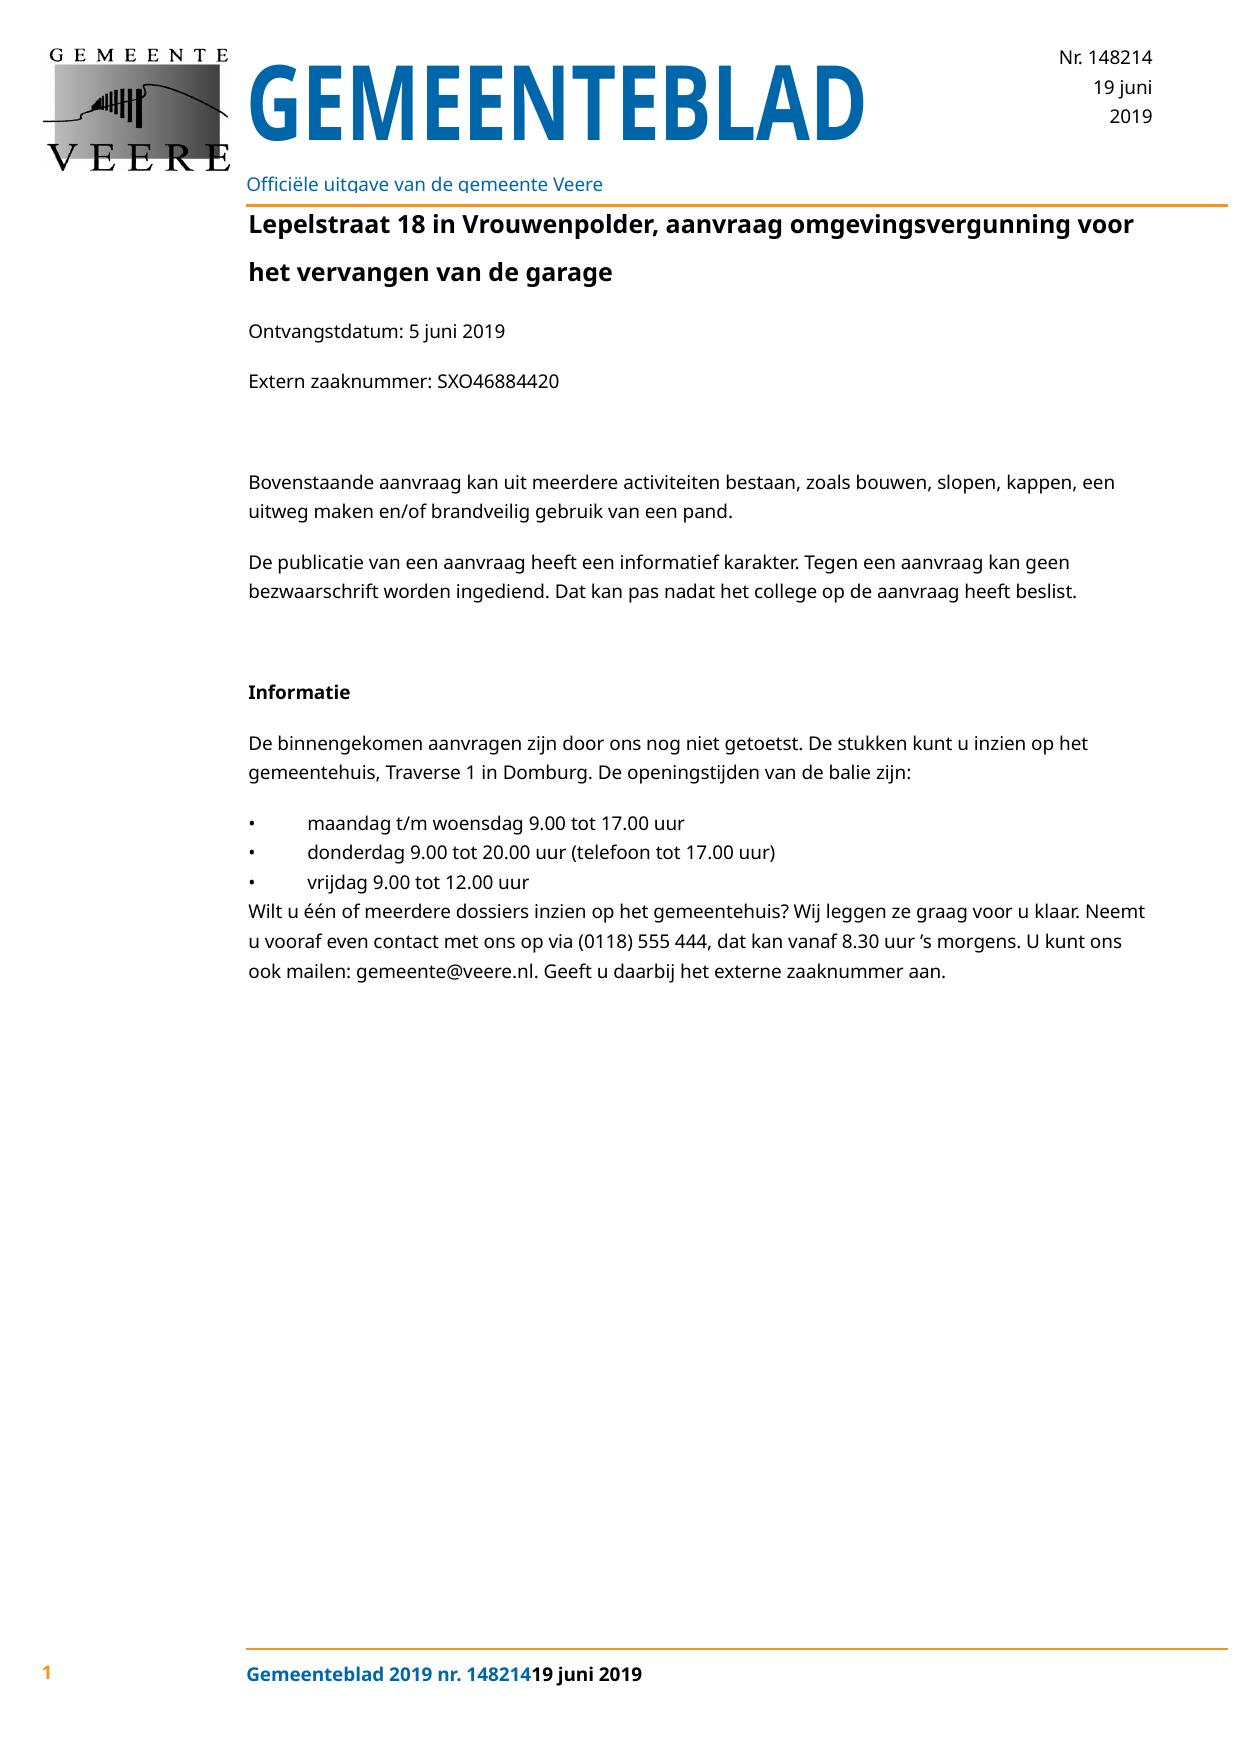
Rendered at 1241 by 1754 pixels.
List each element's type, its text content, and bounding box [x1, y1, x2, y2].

list donderdag 9.00 tot 20.00 uur (telefoon tot 17.00 uur) [248, 839, 1152, 865]
list maandag t/m woensdag 9.00 tot 17.00 uur [248, 810, 1152, 836]
text Wilt u één of meerdere dossiers inzien op het gemeentehuis? Wij leggen ze graag voor u klaar. Neemt u vooraf even contact met ons op via (0118) 555 444, dat kan vanaf 8.30 uur ’s morgens. U kunt ons ook mailen: gemeente@veere.nl. Geeft u daarbij het externe zaaknummer aan. [248, 899, 1152, 984]
text Informatie [248, 679, 1152, 705]
picture [41, 47, 231, 172]
text Extern zaaknummer: SXO46884420 [248, 368, 1152, 394]
text Ontvangstdatum: 5 juni 2019 [248, 318, 1152, 344]
text Lepelstraat 18 in Vrouwenpolder, aanvraag omgevingsvergunning voor het vervangen van de garage [248, 207, 1152, 288]
text De publicatie van een aanvraag heeft een informatief karakter. Tegen een aanvraag kan geen bezwaarschrift worden ingediend. Dat kan pas nadat het college op de aanvraag heeft beslist. [248, 549, 1152, 604]
list vrijdag 9.00 tot 12.00 uur [248, 869, 1152, 895]
text Bovenstaande aanvraag kan uit meerdere activiteiten bestaan, zoals bouwen, slopen, kappen, een uitweg maken en/of brandveilig gebruik van een pand. [248, 469, 1152, 524]
text De binnengekomen aanvragen zijn door ons nog niet getoetst. De stukken kunt u inzien op het gemeentehuis, Traverse 1 in Domburg. De openingstijden van de balie zijn: [248, 730, 1152, 785]
